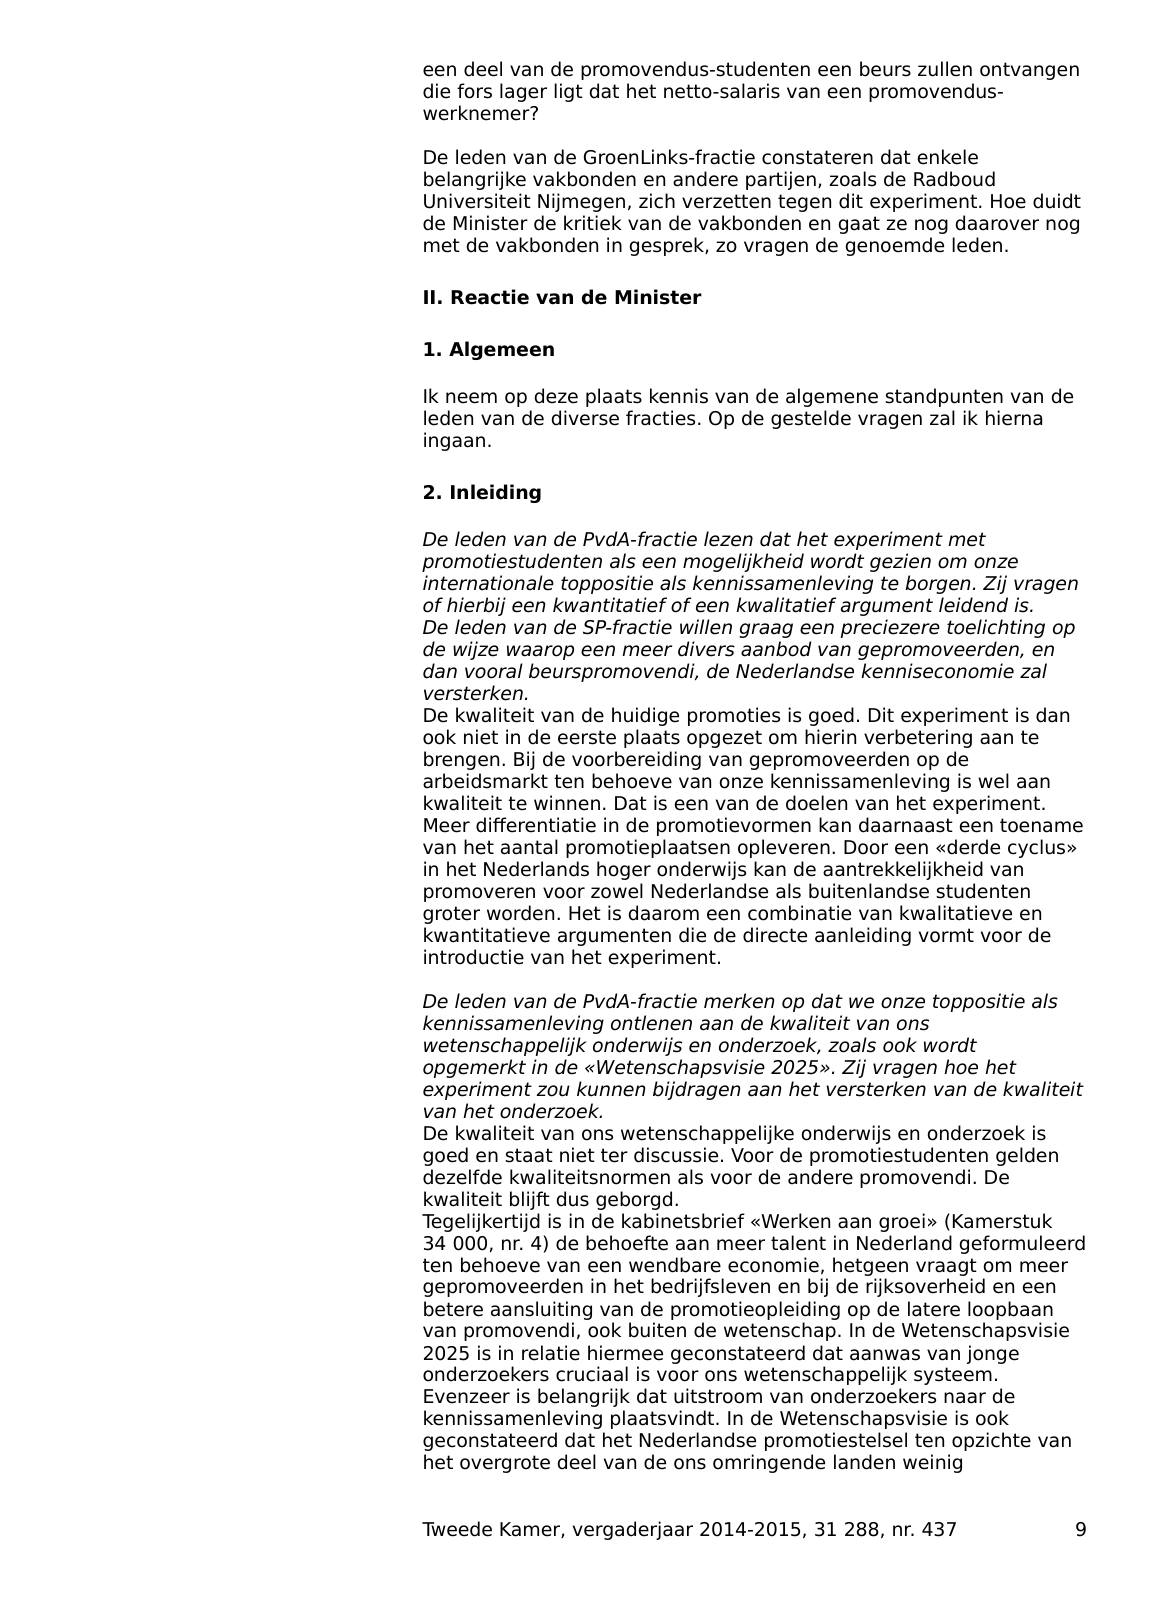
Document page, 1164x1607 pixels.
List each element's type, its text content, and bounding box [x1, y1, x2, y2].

subtitle 1. Algemeen [422, 339, 1087, 361]
text De leden van de SP-fractie willen graag een preciezere toelichting op de wijze waarop een meer divers aanbod van gepromoveerden, en dan vooral beurspromovendi, de Nederlandse kenniseconomie zal versterken. [422, 617, 1087, 705]
text De leden van de GroenLinks-fractie constateren dat enkele belangrijke vakbonden en andere partijen, zoals de Radboud Universiteit Nijmegen, zich verzetten tegen dit experiment. Hoe duidt de Minister de kritiek van de vakbonden en gaat ze nog daarover nog met de vakbonden in gesprek, zo vragen de genoemde leden. [422, 147, 1087, 257]
text Ik neem op deze plaats kennis van de algemene standpunten van de leden van de diverse fracties. Op de gestelde vragen zal ik hierna ingaan. [422, 386, 1087, 452]
text De kwaliteit van ons wetenschappelijke onderwijs en onderzoek is goed en staat niet ter discussie. Voor de promotiestudenten gelden dezelfde kwaliteitsnormen als voor de andere promovendi. De kwaliteit blijft dus geborgd. [422, 1123, 1087, 1211]
text De leden van de PvdA-fractie lezen dat het experiment met promotiestudenten als een mogelijkheid wordt gezien om onze internationale toppositie als kennissamenleving te borgen. Zij vragen of hierbij een kwantitatief of een kwalitatief argument leidend is. [422, 529, 1087, 617]
text De leden van de PvdA-fractie merken op dat we onze toppositie als kennissamenleving ontlenen aan de kwaliteit van ons wetenschappelijk onderwijs en onderzoek, zoals ook wordt opgemerkt in de «Wetenschapsvisie 2025». Zij vragen hoe het experiment zou kunnen bijdragen aan het versterken van de kwaliteit van het onderzoek. [422, 991, 1087, 1123]
subtitle 2. Inleiding [422, 482, 1087, 504]
text Tegelijkertijd is in de kabinetsbrief «Werken aan groei» (Kamerstuk 34 000, nr. 4) de behoefte aan meer talent in Nederland geformuleerd ten behoeve van een wendbare economie, hetgeen vraagt om meer gepromoveerden in het bedrijfsleven en bij de rijksoverheid en een betere aansluiting van de promotieopleiding op de latere loopbaan van promovendi, ook buiten de wetenschap. In de Wetenschapsvisie 2025 is in relatie hiermee geconstateerd dat aanwas van jonge onderzoekers cruciaal is voor ons wetenschappelijk systeem. Evenzeer is belangrijk dat uitstroom van onderzoekers naar de kennissamenleving plaatsvindt. In de Wetenschapsvisie is ook geconstateerd dat het Nederlandse promotiestelsel ten opzichte van het overgrote deel van de ons omringende landen weinig [422, 1211, 1087, 1474]
text De kwaliteit van de huidige promoties is goed. Dit experiment is dan ook niet in de eerste plaats opgezet om hierin verbetering aan te brengen. Bij de voorbereiding van gepromoveerden op de arbeidsmarkt ten behoeve van onze kennissamenleving is wel aan kwaliteit te winnen. Dat is een van de doelen van het experiment. Meer differentiatie in de promotievormen kan daarnaast een toename van het aantal promotieplaatsen opleveren. Door een «derde cyclus» in het Nederlands hoger onderwijs kan de aantrekkelijkheid van promoveren voor zowel Nederlandse als buitenlandse studenten groter worden. Het is daarom een combinatie van kwalitatieve en kwantitatieve argumenten die de directe aanleiding vormt voor de introductie van het experiment. [422, 705, 1087, 968]
text een deel van de promovendus-studenten een beurs zullen ontvangen die fors lager ligt dat het netto-salaris van een promovendus-werknemer? [422, 59, 1087, 125]
subtitle II. Reactie van de Minister [422, 287, 1087, 309]
